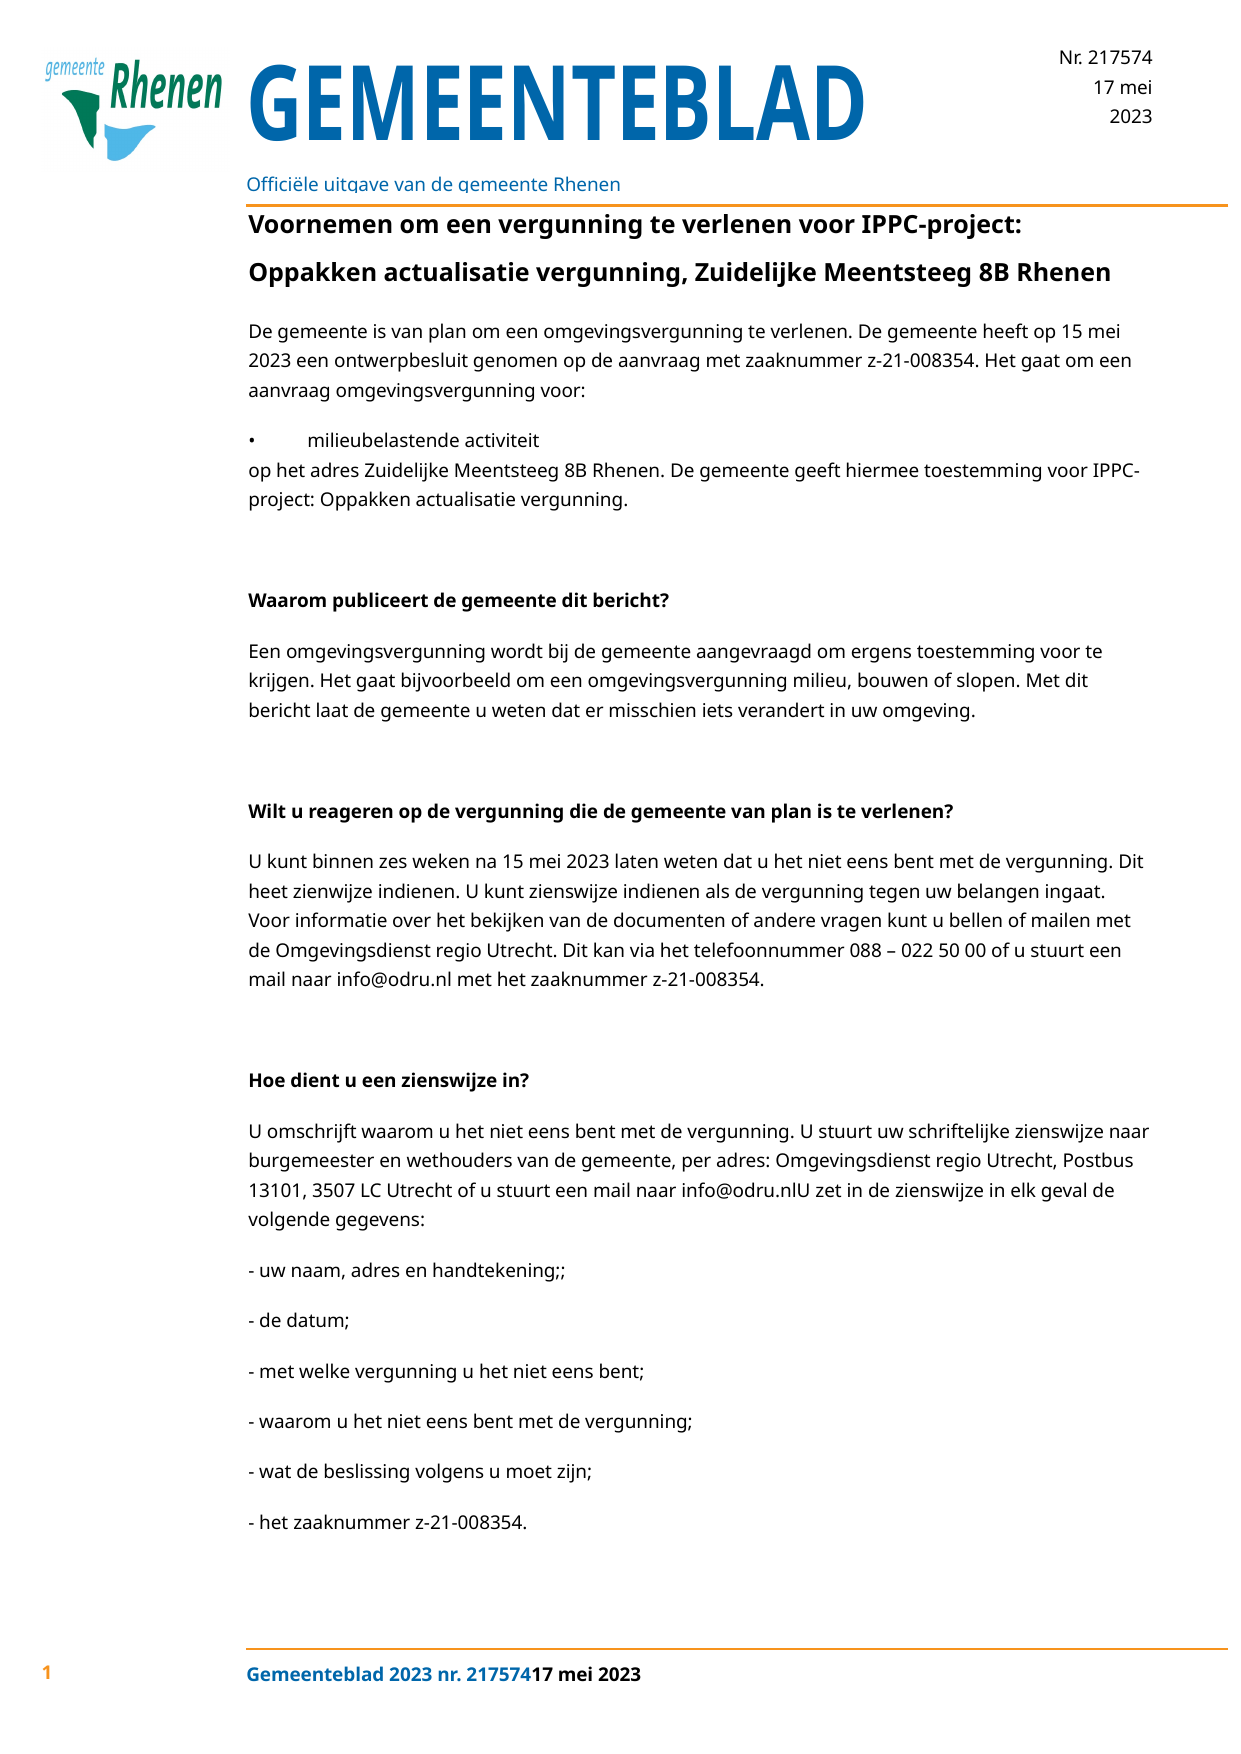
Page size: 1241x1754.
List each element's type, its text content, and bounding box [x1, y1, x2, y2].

text - het zaaknummer z-21-008354. [248, 1509, 1152, 1535]
text - uw naam, adres en handtekening;; [248, 1257, 1152, 1283]
text op het adres Zuidelijke Meentsteeg 8B Rhenen. De gemeente geeft hiermee toestemming voor IPPC-project: Oppakken actualisatie vergunning. [248, 457, 1152, 512]
text Wilt u reageren op de vergunning die de gemeente van plan is te verlenen? [248, 798, 1152, 824]
text - de datum; [248, 1307, 1152, 1333]
text - waarom u het niet eens bent met de vergunning; [248, 1408, 1152, 1434]
text Hoe dient u een zienswijze in? [248, 1067, 1152, 1093]
text - wat de beslissing volgens u moet zijn; [248, 1459, 1152, 1484]
text De gemeente is van plan om een omgevingsvergunning te verlenen. De gemeente heeft op 15 mei 2023 een ontwerpbesluit genomen op de aanvraag met zaaknummer z-21-008354. Het gaat om een aanvraag omgevingsvergunning voor: [248, 318, 1152, 403]
picture [41, 47, 231, 172]
text Voornemen om een vergunning te verlenen voor IPPC-project: Oppakken actualisatie vergunning, Zuidelijke Meentsteeg 8B Rhenen [248, 207, 1152, 288]
list milieubelastende activiteit [248, 427, 1152, 453]
text Een omgevingsvergunning wordt bij de gemeente aangevraagd om ergens toestemming voor te krijgen. Het gaat bijvoorbeeld om een omgevingsvergunning milieu, bouwen of slopen. Met dit bericht laat de gemeente u weten dat er misschien iets verandert in uw omgeving. [248, 638, 1152, 723]
text - met welke vergunning u het niet eens bent; [248, 1358, 1152, 1384]
text Waarom publiceert de gemeente dit bericht? [248, 587, 1152, 613]
text U omschrijft waarom u het niet eens bent met de vergunning. U stuurt uw schriftelijke zienswijze naar burgemeester en wethouders van de gemeente, per adres: Omgevingsdienst regio Utrecht, Postbus 13101, 3507 LC Utrecht of u stuurt een mail naar info@odru.nlU zet in de zienswijze in elk geval de volgende gegevens: [248, 1118, 1152, 1232]
text U kunt binnen zes weken na 15 mei 2023 laten weten dat u het niet eens bent met de vergunning. Dit heet zienwijze indienen. U kunt zienswijze indienen als de vergunning tegen uw belangen ingaat. Voor informatie over het bekijken van de documenten of andere vragen kunt u bellen of mailen met de Omgevingsdienst regio Utrecht. Dit kan via het telefoonnummer 088 – 022 50 00 of u stuurt een mail naar info@odru.nl met het zaaknummer z-21-008354. [248, 848, 1152, 992]
